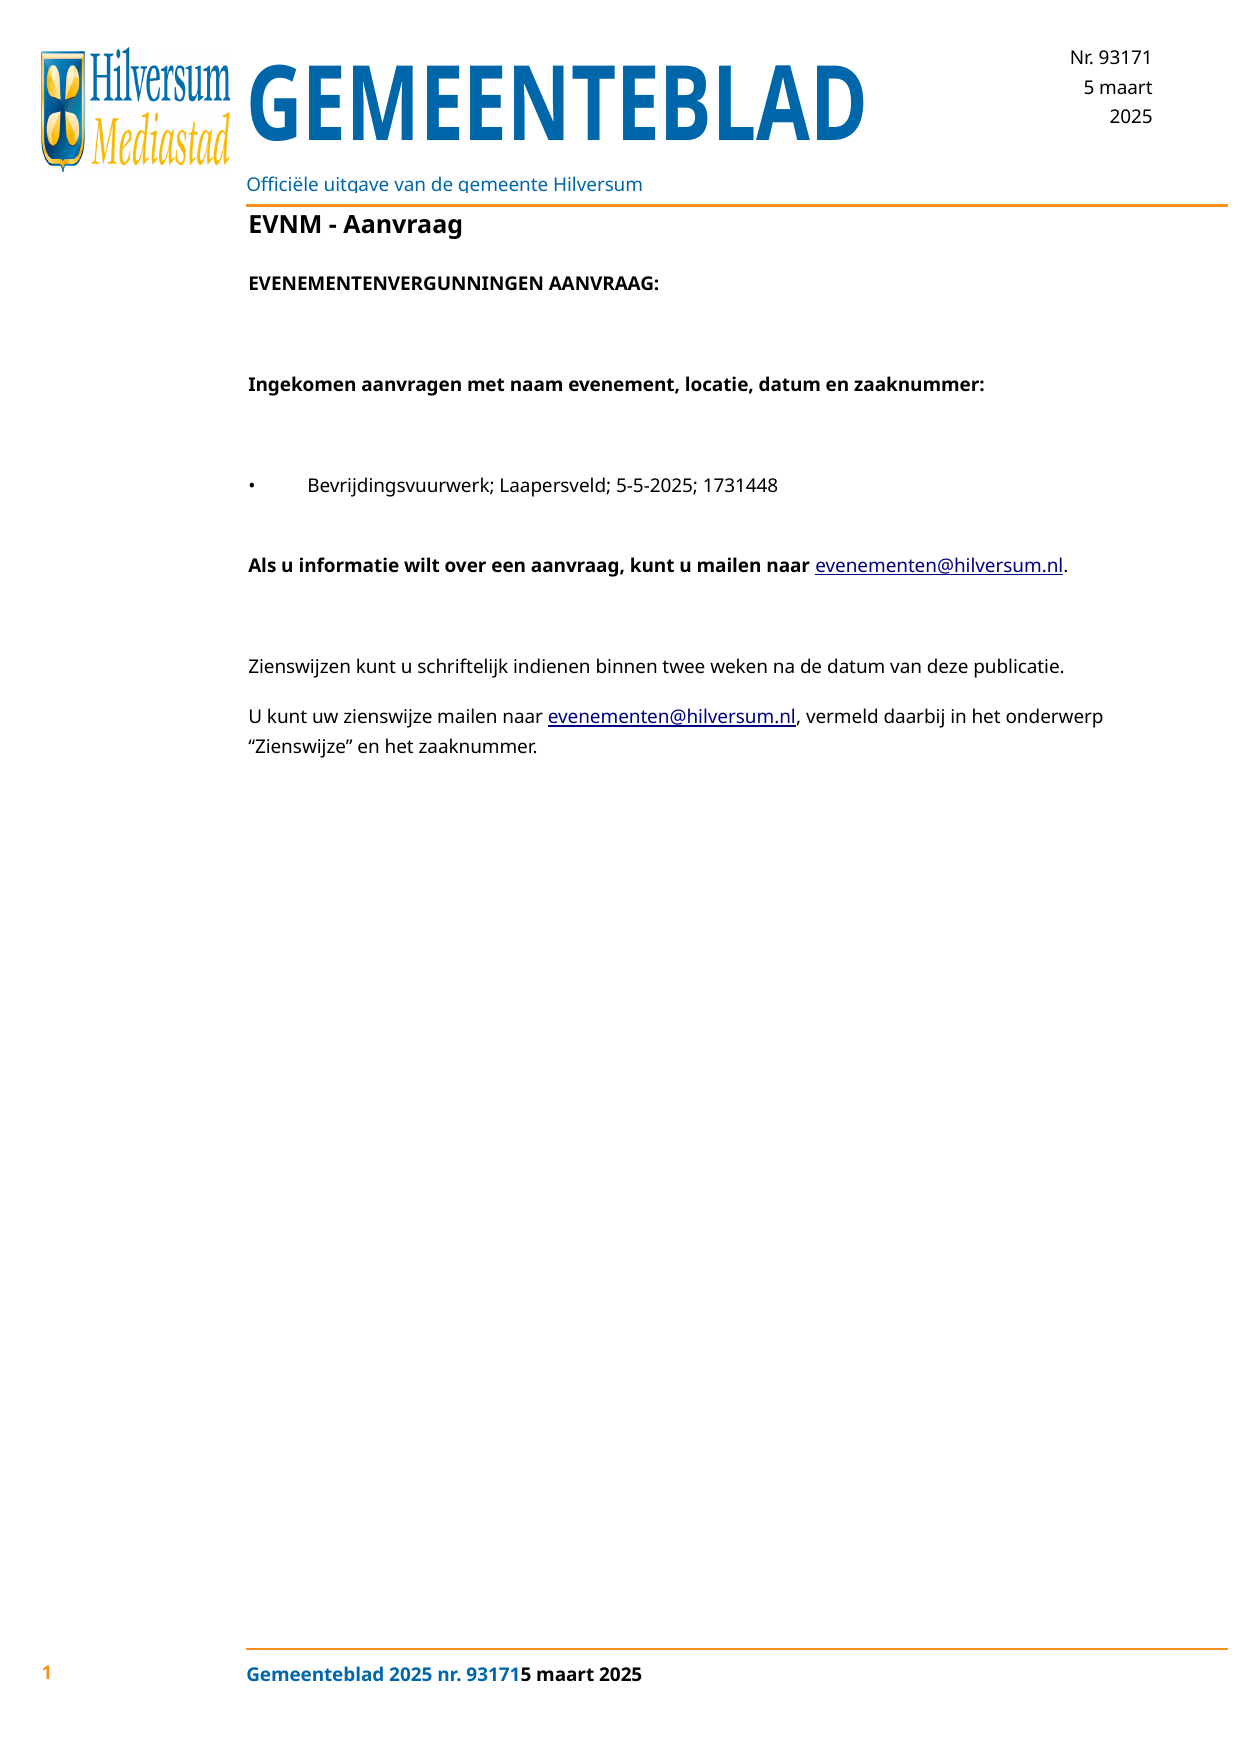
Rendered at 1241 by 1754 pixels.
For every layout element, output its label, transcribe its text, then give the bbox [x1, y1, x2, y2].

text U kunt uw zienswijze mailen naar evenementen@hilversum.nl, vermeld daarbij in het onderwerp “Zienswijze” en het zaaknummer. [248, 703, 1152, 758]
list Bevrijdingsvuurwerk; Laapersveld; 5-5-2025; 1731448 [248, 472, 1152, 498]
text Ingekomen aanvragen met naam evenement, locatie, datum en zaaknummer: [248, 371, 1152, 397]
text EVENEMENTENVERGUNNINGEN AANVRAAG: [248, 270, 1152, 296]
text EVNM - Aanvraag [248, 207, 1152, 241]
picture [41, 47, 231, 172]
text Zienswijzen kunt u schriftelijk indienen binnen twee weken na de datum van deze publicatie. [248, 653, 1152, 678]
text Als u informatie wilt over een aanvraag, kunt u mailen naar evenementen@hilversum.nl. [248, 552, 1152, 578]
